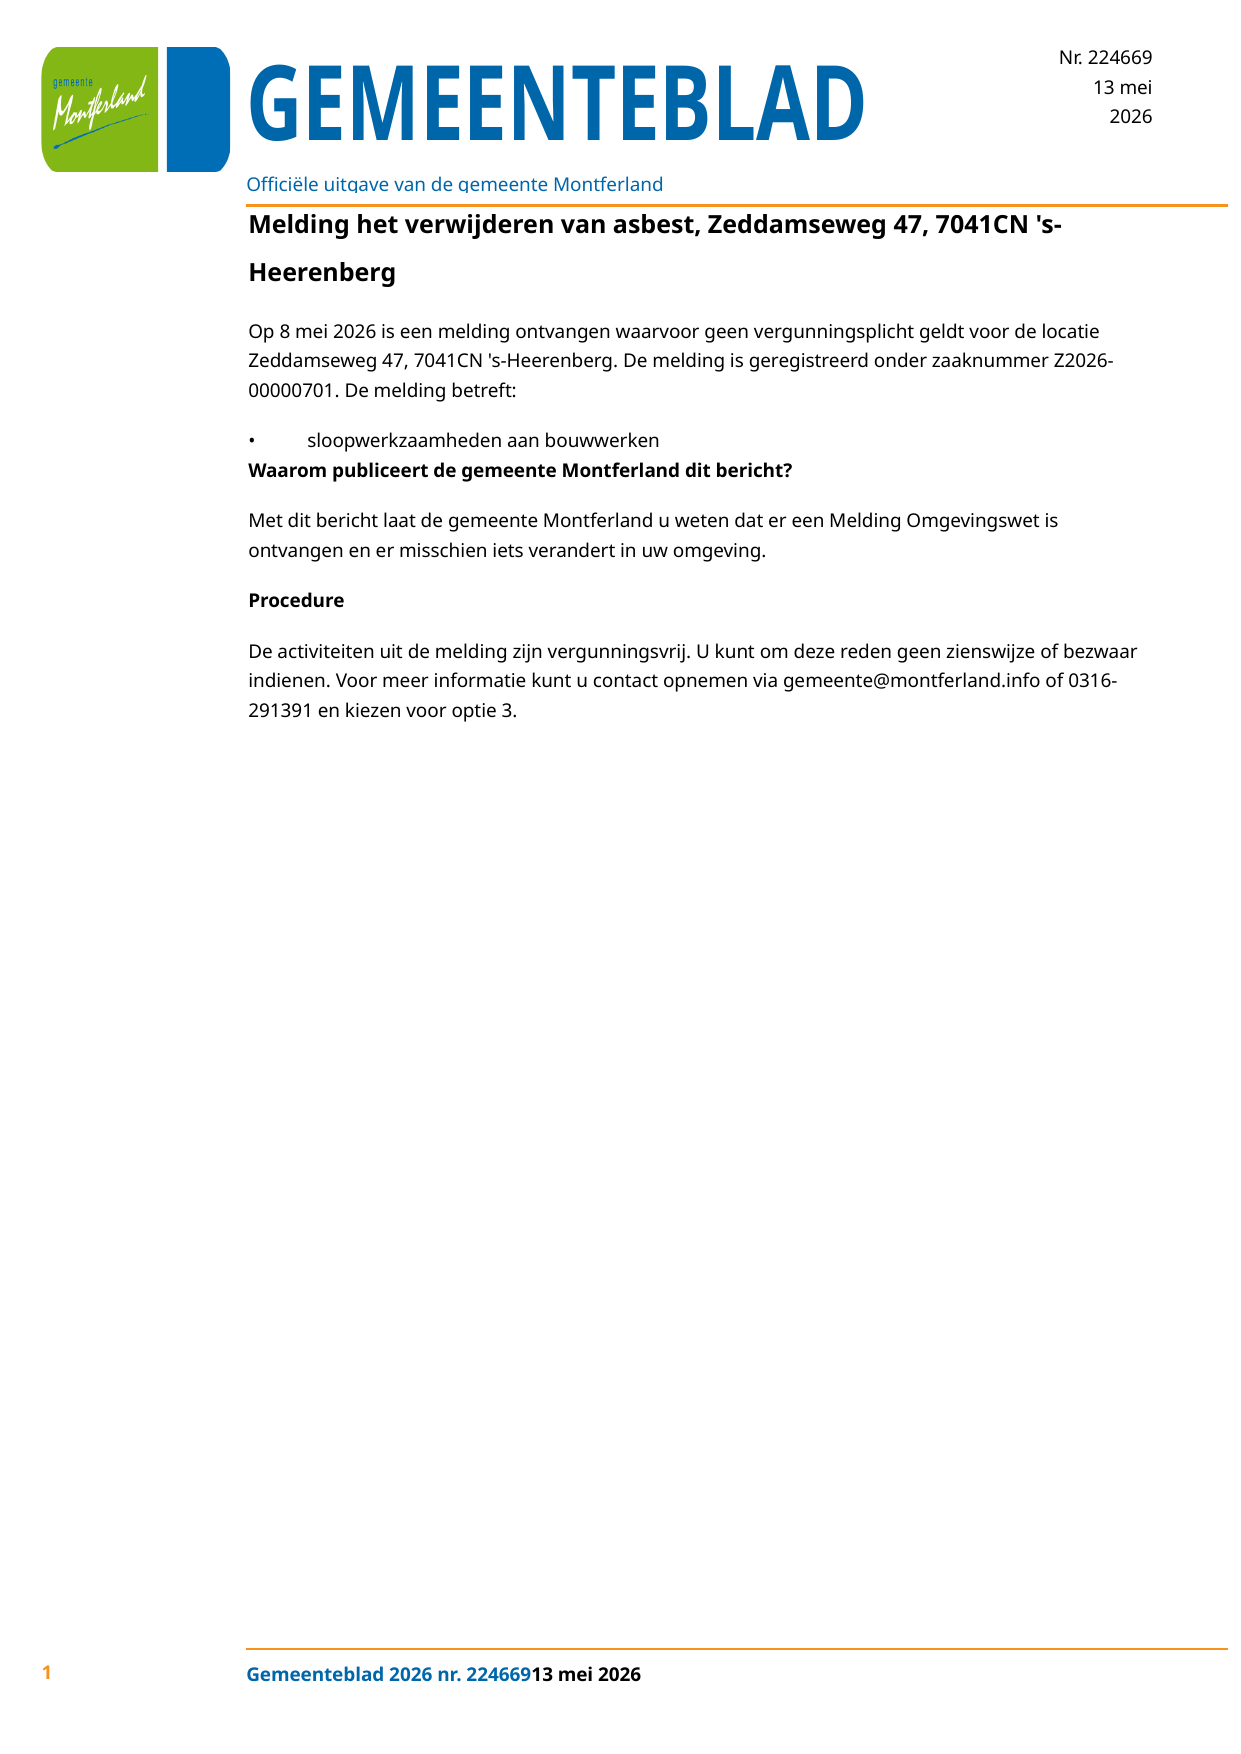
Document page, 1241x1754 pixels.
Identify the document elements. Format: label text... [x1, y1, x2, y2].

text De activiteiten uit de melding zijn vergunningsvrij. U kunt om deze reden geen zienswijze of bezwaar indienen. Voor meer informatie kunt u contact opnemen via gemeente@montferland.info of 0316-291391 en kiezen voor optie 3. [248, 638, 1152, 723]
text Met dit bericht laat de gemeente Montferland u weten dat er een Melding Omgevingswet is ontvangen en er misschien iets verandert in uw omgeving. [248, 507, 1152, 563]
picture [41, 47, 231, 172]
text Procedure [248, 587, 1152, 613]
text Melding het verwijderen van asbest, Zeddamseweg 47, 7041CN 's-Heerenberg [248, 207, 1152, 288]
text Op 8 mei 2026 is een melding ontvangen waarvoor geen vergunningsplicht geldt voor de locatie Zeddamseweg 47, 7041CN 's-Heerenberg. De melding is geregistreerd onder zaaknummer Z2026-00000701. De melding betreft: [248, 318, 1152, 403]
list sloopwerkzaamheden aan bouwwerken [248, 427, 1152, 453]
text Waarom publiceert de gemeente Montferland dit bericht? [248, 457, 1152, 483]
